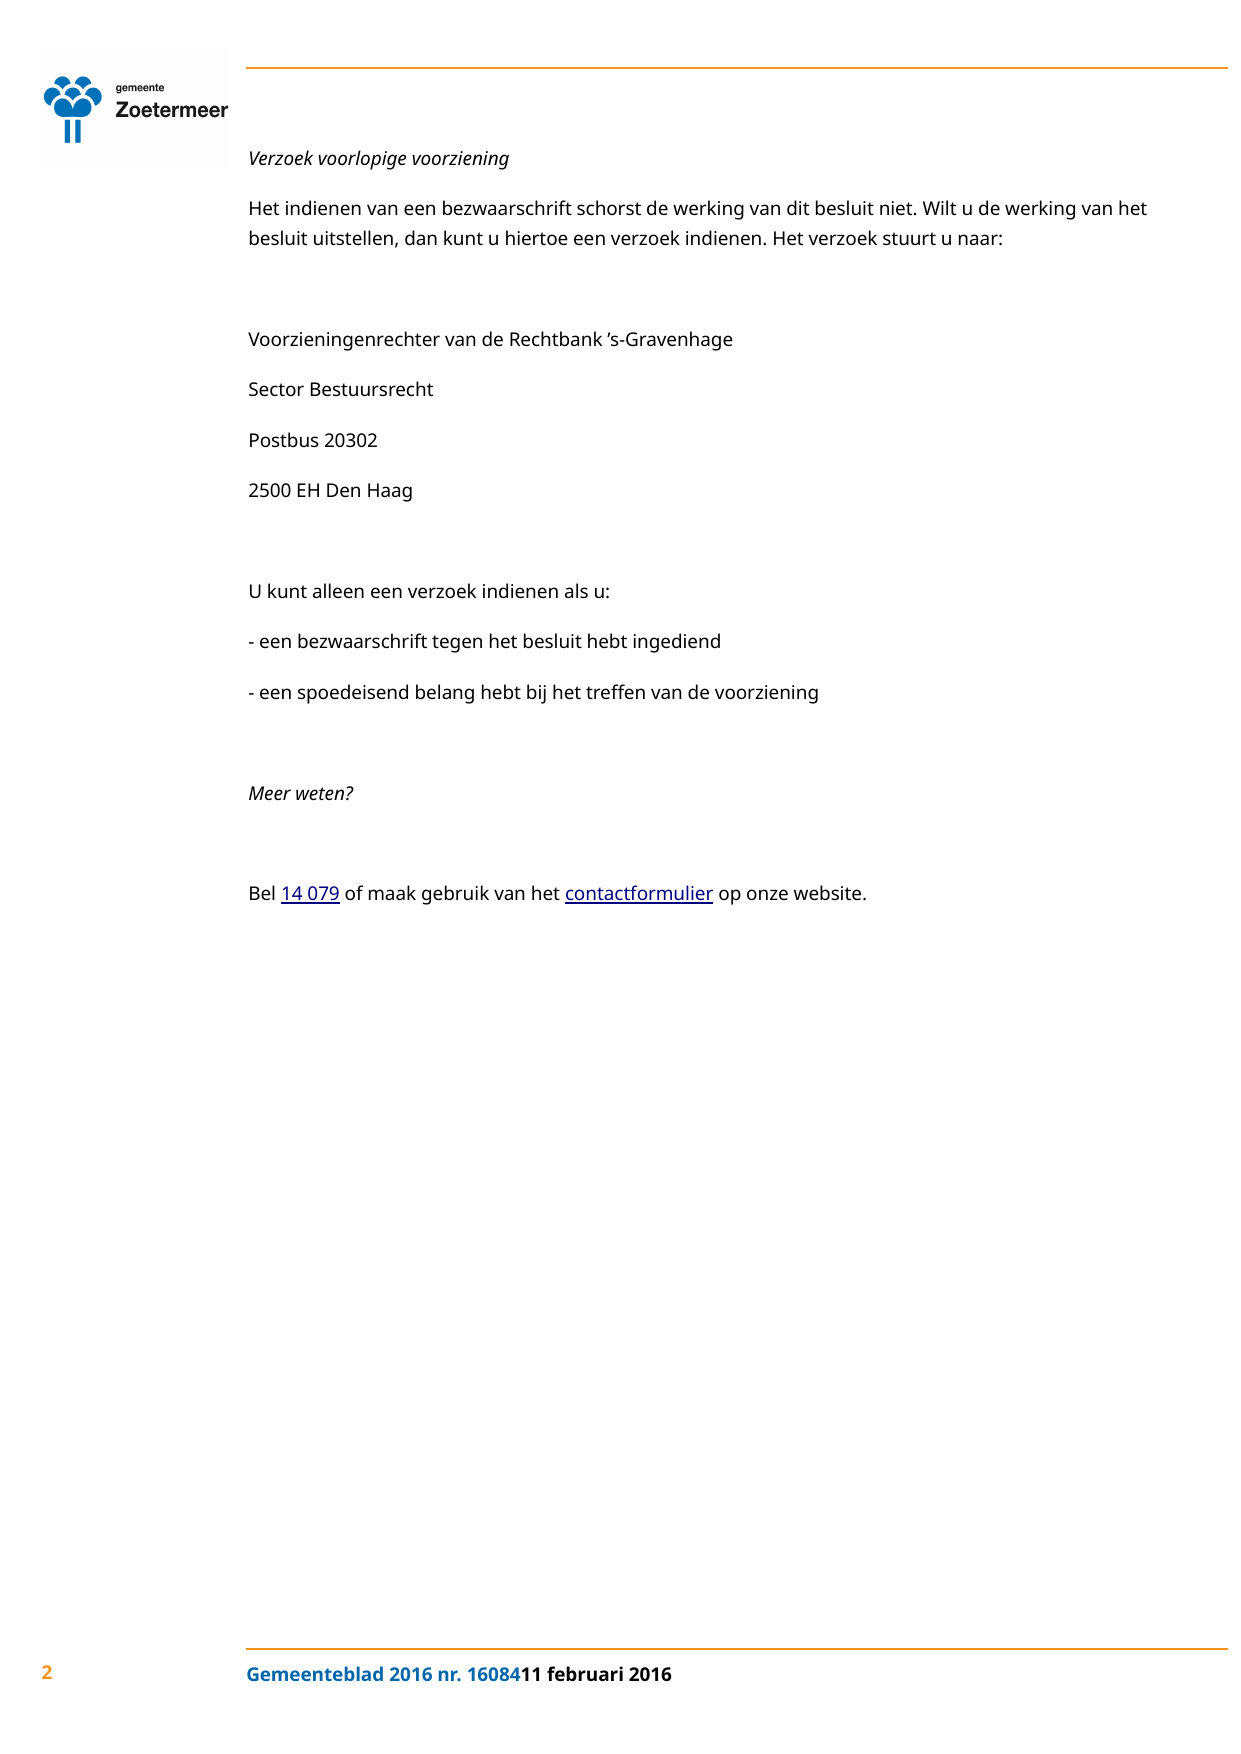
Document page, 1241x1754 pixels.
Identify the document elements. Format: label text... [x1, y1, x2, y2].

text Sector Bestuursrecht [248, 376, 1152, 402]
text Postbus 20302 [248, 427, 1152, 453]
text - een spoedeisend belang hebt bij het treffen van de voorziening [248, 679, 1152, 705]
text Het indienen van een bezwaarschrift schorst de werking van dit besluit niet. Wilt u de werking van het besluit uitstellen, dan kunt u hiertoe een verzoek indienen. Het verzoek stuurt u naar: [248, 196, 1152, 251]
text 2500 EH Den Haag [248, 477, 1152, 503]
picture [41, 47, 231, 172]
text Bel 14 079 of maak gebruik van het contactformulier op onze website. [248, 881, 1152, 906]
text - een bezwaarschrift tegen het besluit hebt ingediend [248, 628, 1152, 654]
text U kunt alleen een verzoek indienen als u: [248, 578, 1152, 604]
text Verzoek voorlopige voorziening [248, 145, 1152, 171]
text Meer weten? [248, 780, 1152, 806]
text Voorzieningenrechter van de Rechtbank ’s-Gravenhage [248, 326, 1152, 352]
